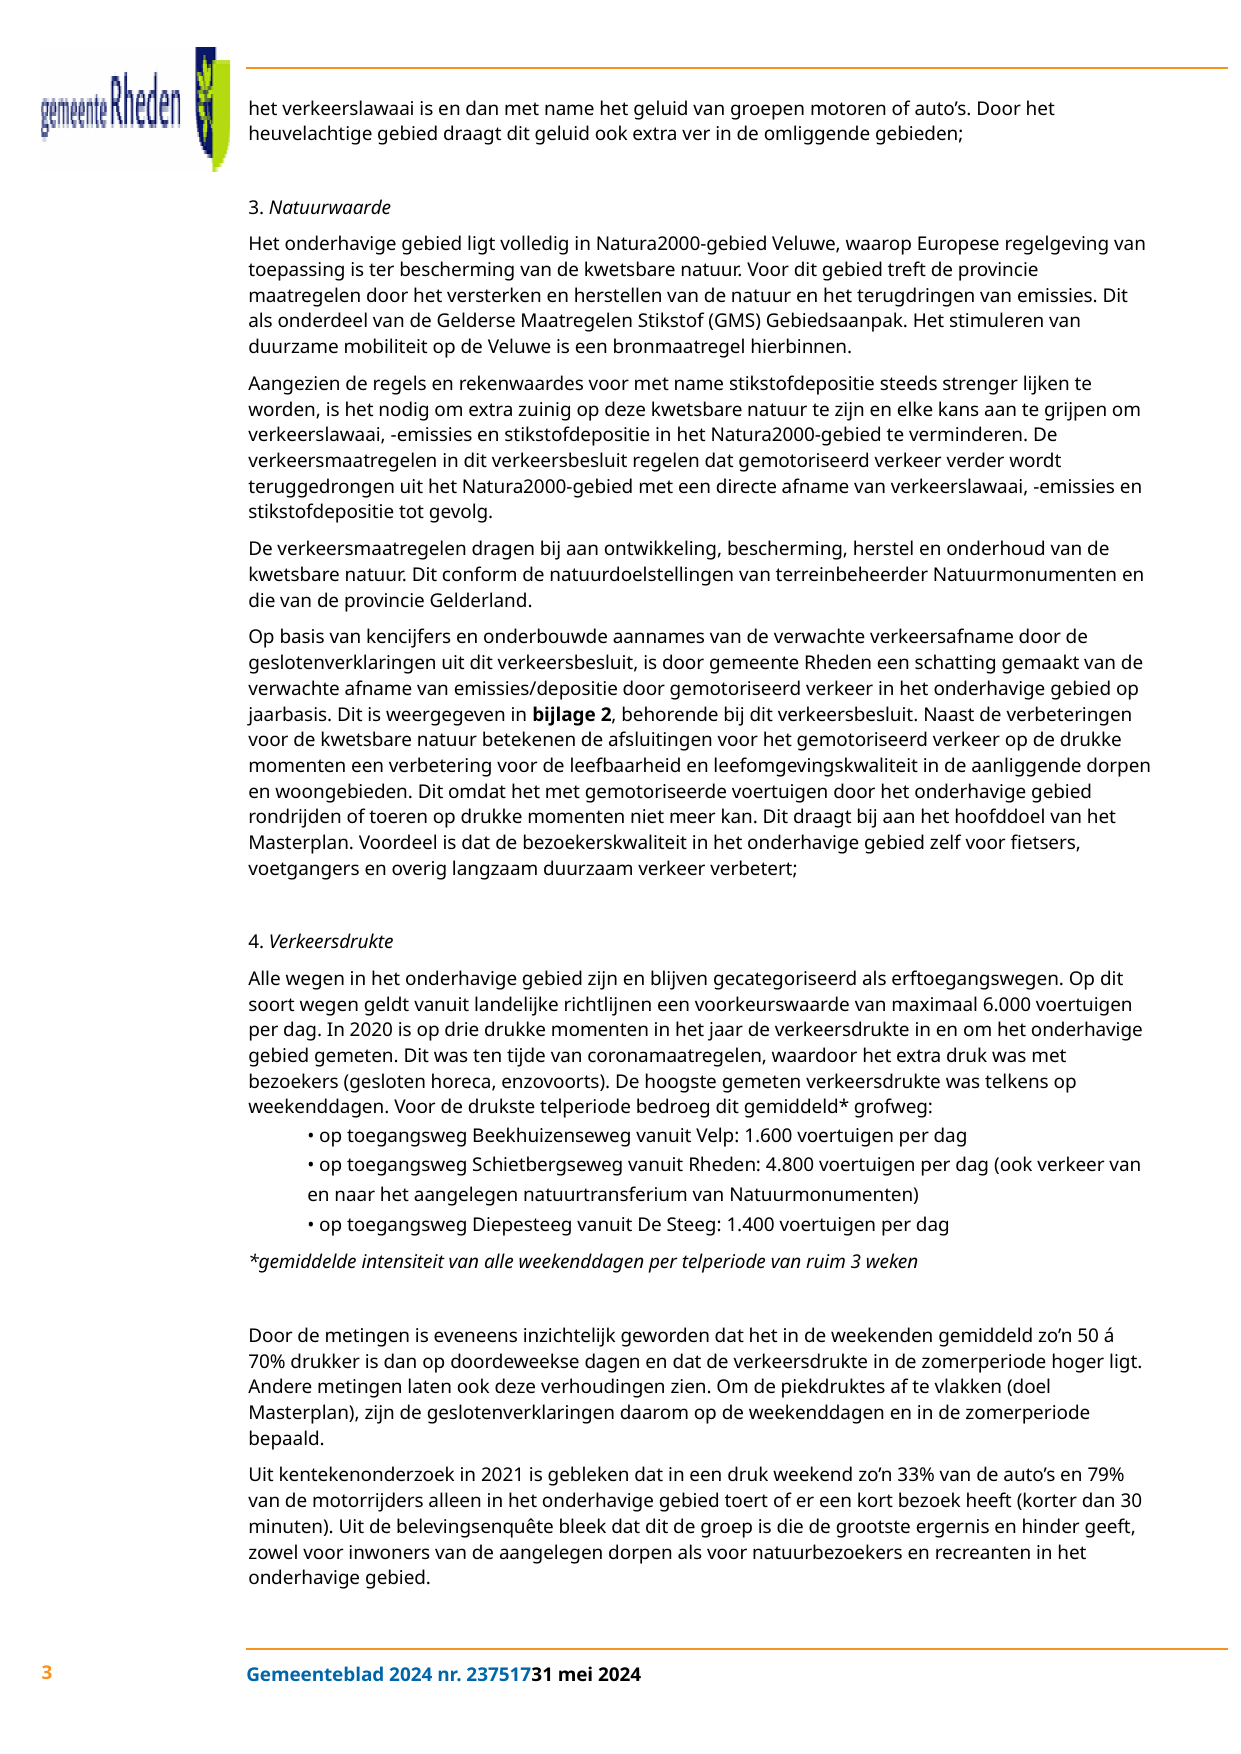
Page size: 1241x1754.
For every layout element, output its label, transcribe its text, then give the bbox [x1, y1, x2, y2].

text 3. Natuurwaarde [248, 194, 1152, 219]
list • op toegangsweg Beekhuizenseweg vanuit Velp: 1.600 voertuigen per dag [248, 1122, 1152, 1148]
text Uit kentekenonderzoek in 2021 is gebleken dat in een druk weekend zo’n 33% van de auto’s en 79% van de motorrijders alleen in het onderhavige gebied toert of er een kort bezoek heeft (korter dan 30 minuten). Uit de belevingsenquête bleek dat dit de groep is die de grootste ergernis en hinder geeft, zowel voor inwoners van de aangelegen dorpen als voor natuurbezoekers en recreanten in het onderhavige gebied. [248, 1462, 1152, 1590]
text Het onderhavige gebied ligt volledig in Natura2000-gebied Veluwe, waarop Europese regelgeving van toepassing is ter bescherming van de kwetsbare natuur. Voor dit gebied treft de provincie maatregelen door het versterken en herstellen van de natuur en het terugdringen van emissies. Dit als onderdeel van de Gelderse Maatregelen Stikstof (GMS) Gebiedsaanpak. Het stimuleren van duurzame mobiliteit op de Veluwe is een bronmaatregel hierbinnen. [248, 231, 1152, 359]
text De verkeersmaatregelen dragen bij aan ontwikkeling, bescherming, herstel en onderhoud van de kwetsbare natuur. Dit conform de natuurdoelstellingen van terreinbeheerder Natuurmonumenten en die van de provincie Gelderland. [248, 535, 1152, 613]
text Op basis van kencijfers en onderbouwde aannames van de verwachte verkeersafname door de geslotenverklaringen uit dit verkeersbesluit, is door gemeente Rheden een schatting gemaakt van de verwachte afname van emissies/depositie door gemotoriseerd verkeer in het onderhavige gebied op jaarbasis. Dit is weergegeven in bijlage 2, behorende bij dit verkeersbesluit. Naast de verbeteringen voor de kwetsbare natuur betekenen de afsluitingen voor het gemotoriseerd verkeer op de drukke momenten een verbetering voor de leefbaarheid en leefomgevingskwaliteit in de aanliggende dorpen en woongebieden. Dit omdat het met gemotoriseerde voertuigen door het onderhavige gebied rondrijden of toeren op drukke momenten niet meer kan. Dit draagt bij aan het hoofddoel van het Masterplan. Voordeel is dat de bezoekerskwaliteit in het onderhavige gebied zelf voor fietsers, voetgangers en overig langzaam duurzaam verkeer verbetert; [248, 623, 1152, 881]
text het verkeerslawaai is en dan met name het geluid van groepen motoren of auto’s. Door het heuvelachtige gebied draagt dit geluid ook extra ver in de omliggende gebieden; [248, 95, 1152, 146]
text Alle wegen in het onderhavige gebied zijn en blijven gecategoriseerd als erftoegangswegen. Op dit soort wegen geldt vanuit landelijke richtlijnen een voorkeurswaarde van maximaal 6.000 voertuigen per dag. In 2020 is op drie drukke momenten in het jaar de verkeersdrukte in en om het onderhavige gebied gemeten. Dit was ten tijde van coronamaatregelen, waardoor het extra druk was met bezoekers (gesloten horeca, enzovoorts). De hoogste gemeten verkeersdrukte was telkens op weekenddagen. Voor de drukste telperiode bedroeg dit gemiddeld* grofweg: [248, 965, 1152, 1119]
text Aangezien de regels en rekenwaardes voor met name stikstofdepositie steeds strenger lijken te worden, is het nodig om extra zuinig op deze kwetsbare natuur te zijn en elke kans aan te grijpen om verkeerslawaai, -emissies en stikstofdepositie in het Natura2000-gebied te verminderen. De verkeersmaatregelen in dit verkeersbesluit regelen dat gemotoriseerd verkeer verder wordt teruggedrongen uit het Natura2000-gebied met een directe afname van verkeerslawaai, -emissies en stikstofdepositie tot gevolg. [248, 370, 1152, 524]
list • op toegangsweg Schietbergseweg vanuit Rheden: 4.800 voertuigen per dag (ook verkeer van en naar het aangelegen natuurtransferium van Natuurmonumenten) [248, 1152, 1152, 1207]
text Door de metingen is eveneens inzichtelijk geworden dat het in de weekenden gemiddeld zo’n 50 á 70% drukker is dan op doordeweekse dagen en dat de verkeersdrukte in de zomerperiode hoger ligt. Andere metingen laten ook deze verhoudingen zien. Om de piekdruktes af te vlakken (doel Masterplan), zijn de geslotenverklaringen daarom op de weekenddagen en in de zomerperiode bepaald. [248, 1322, 1152, 1451]
text 4. Verkeersdrukte [248, 928, 1152, 954]
list • op toegangsweg Diepesteeg vanuit De Steeg: 1.400 voertuigen per dag [248, 1211, 1152, 1237]
picture [41, 47, 231, 172]
text *gemiddelde intensiteit van alle weekenddagen per telperiode van ruim 3 weken [248, 1249, 1152, 1274]
